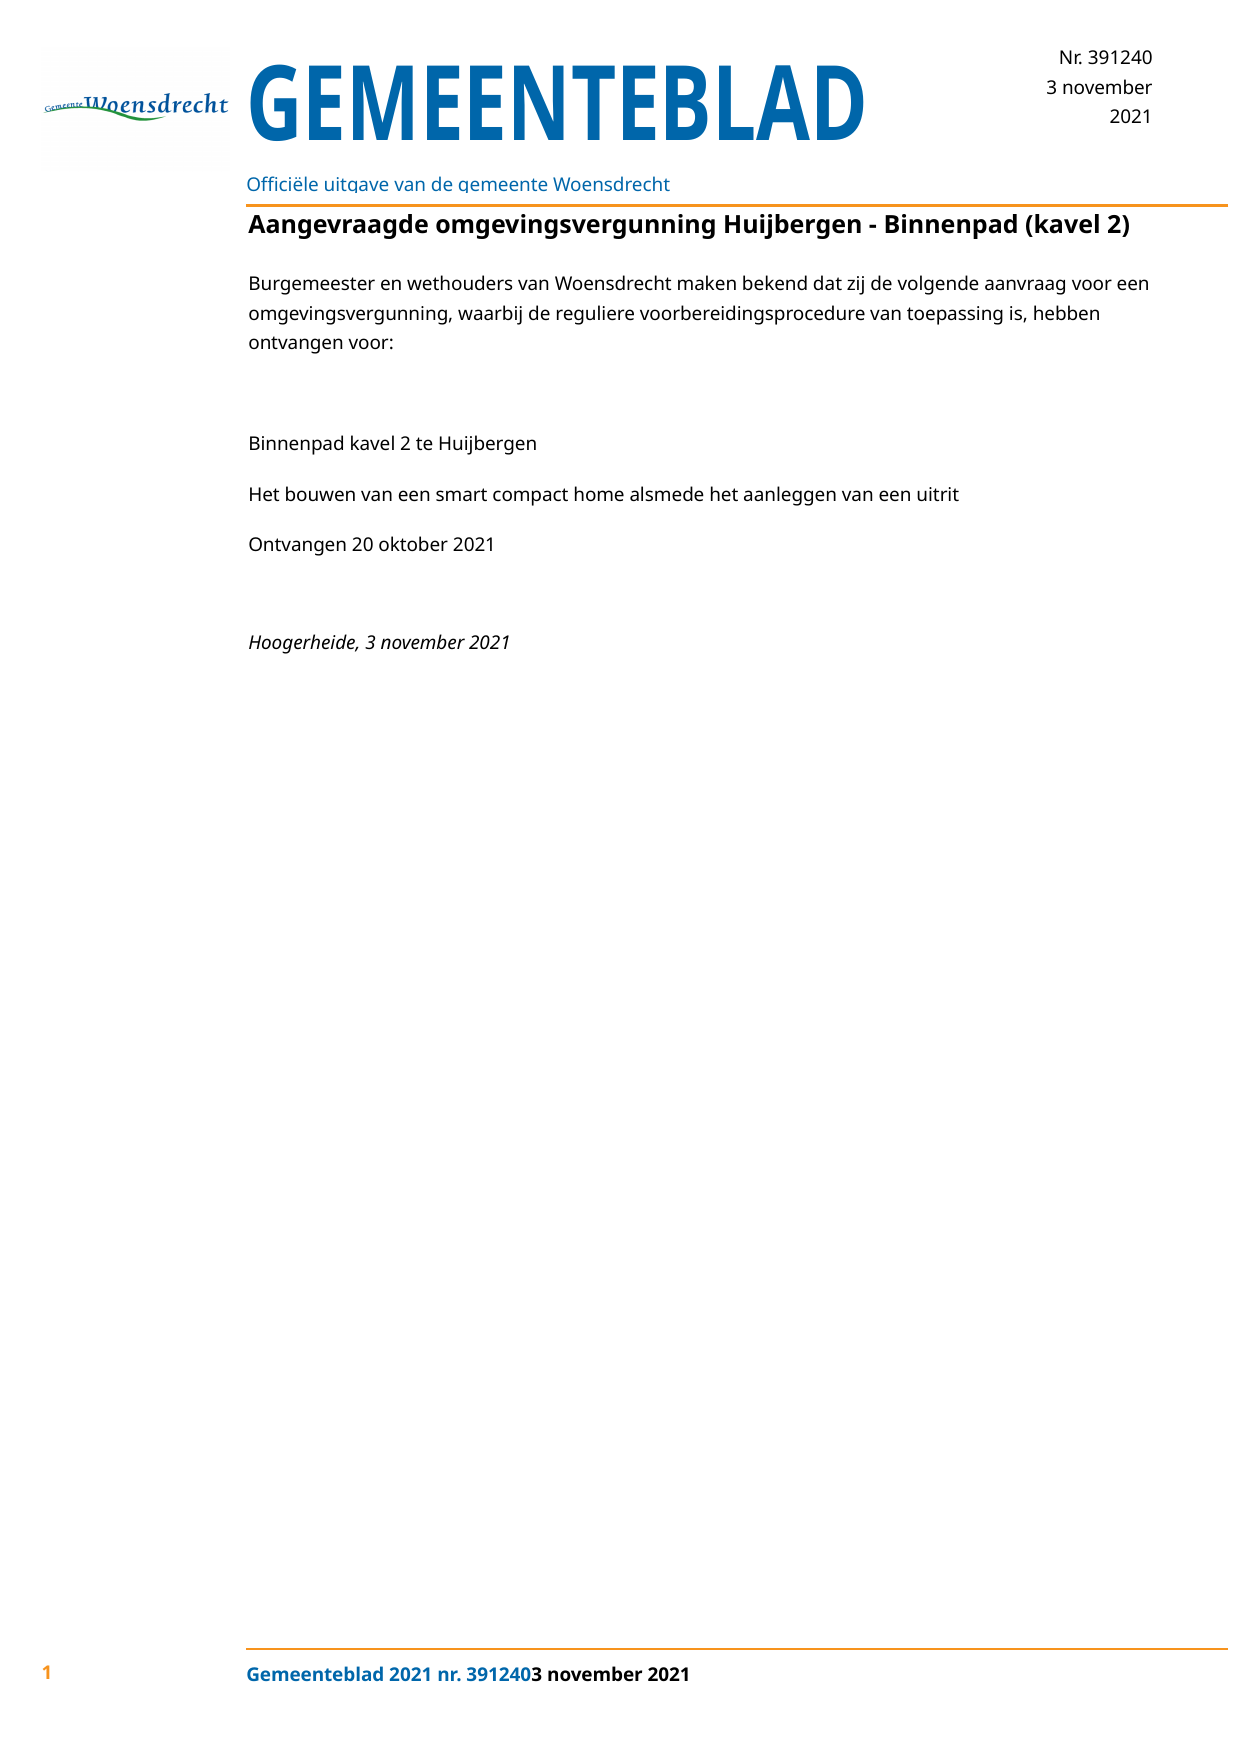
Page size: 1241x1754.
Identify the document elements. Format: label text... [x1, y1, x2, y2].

text Ontvangen 20 oktober 2021 [248, 531, 1152, 557]
text Het bouwen van een smart compact home alsmede het aanleggen van een uitrit [248, 481, 1152, 506]
text Hoogerheide, 3 november 2021 [248, 629, 1152, 655]
text Aangevraagde omgevingsvergunning Huijbergen - Binnenpad (kavel 2) [248, 207, 1152, 241]
text Binnenpad kavel 2 te Huijbergen [248, 430, 1152, 456]
picture [41, 47, 231, 172]
text Burgemeester en wethouders van Woensdrecht maken bekend dat zij de volgende aanvraag voor een omgevingsvergunning, waarbij de reguliere voorbereidingsprocedure van toepassing is, hebben ontvangen voor: [248, 270, 1152, 355]
